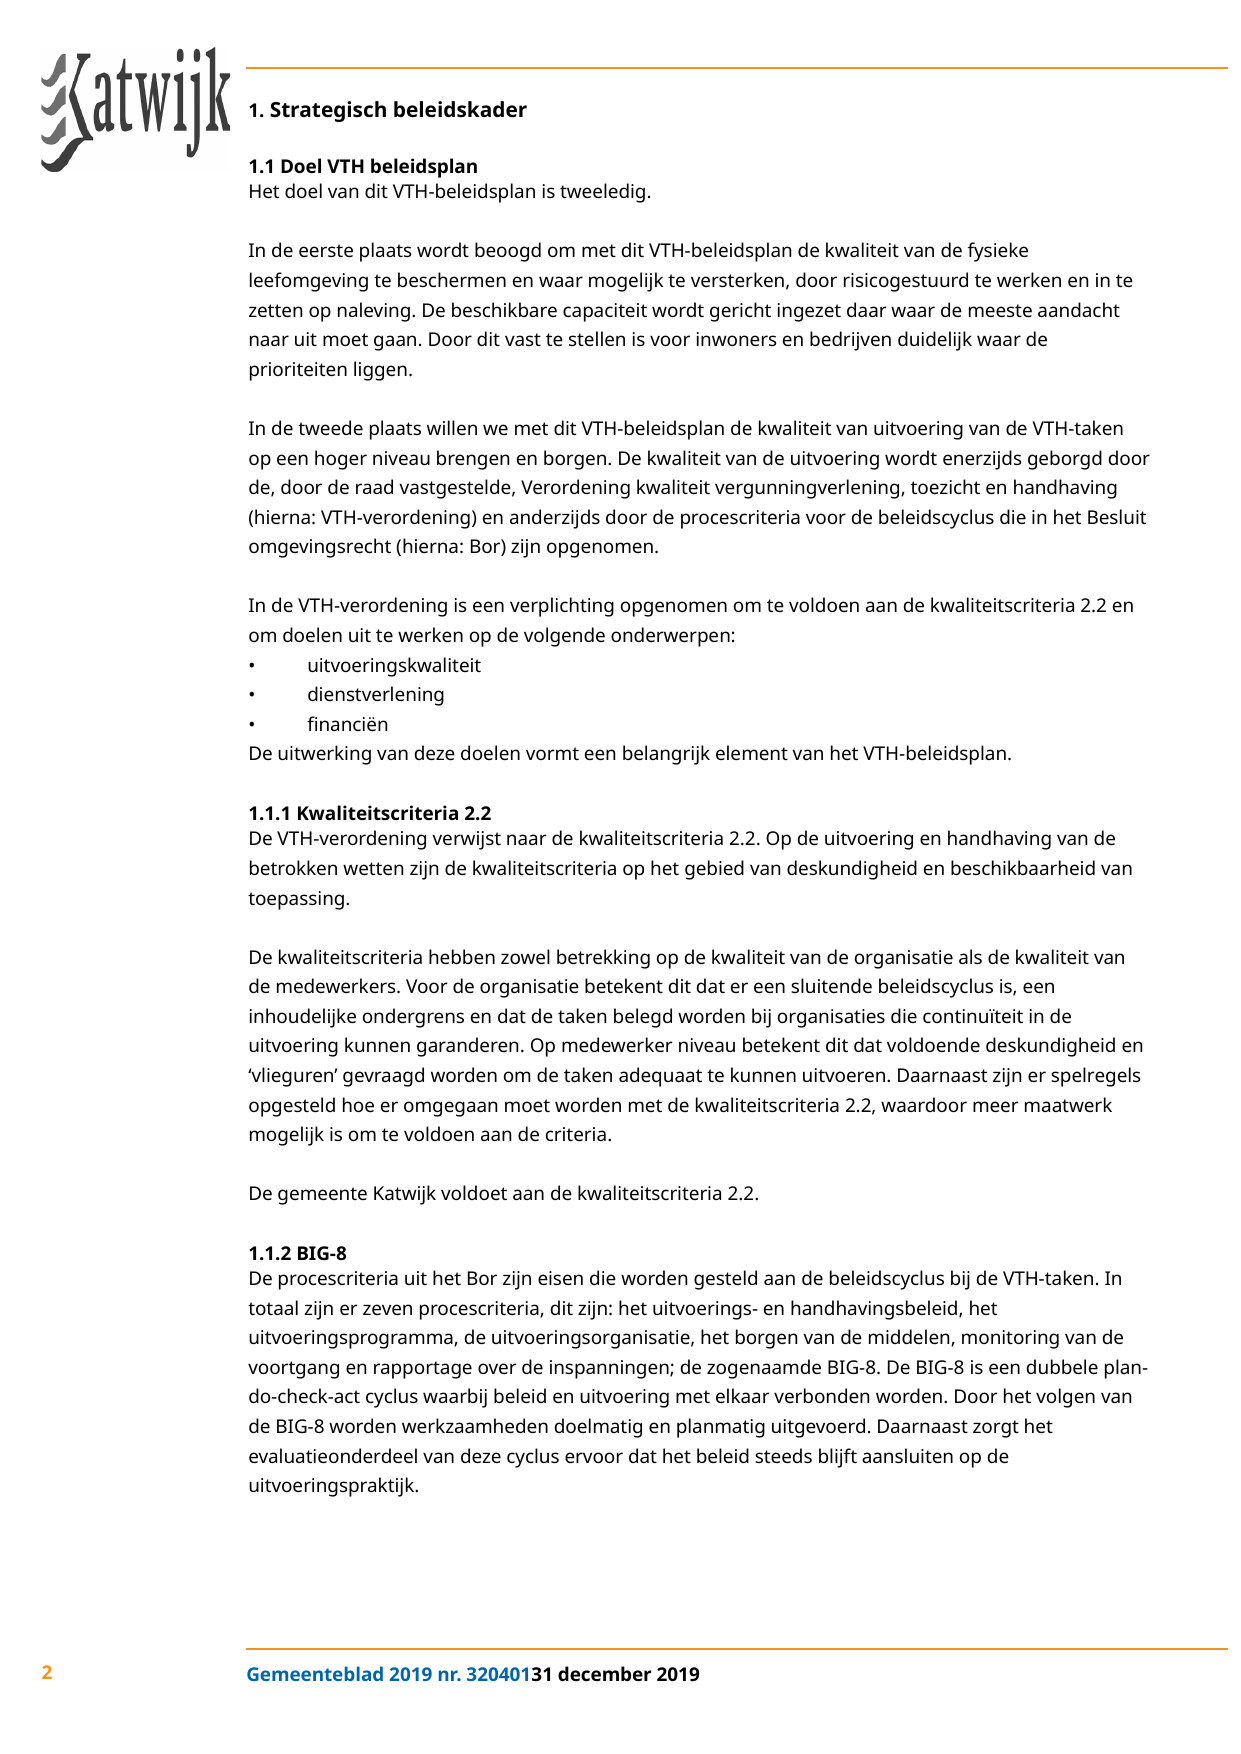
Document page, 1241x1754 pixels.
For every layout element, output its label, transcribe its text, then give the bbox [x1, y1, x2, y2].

text In de tweede plaats willen we met dit VTH-beleidsplan de kwaliteit van uitvoering van de VTH-taken op een hoger niveau brengen en borgen. De kwaliteit van de uitvoering wordt enerzijds geborgd door de, door de raad vastgestelde, Verordening kwaliteit vergunningverlening, toezicht en handhaving (hierna: VTH-verordening) en anderzijds door de procescriteria voor de beleidscyclus die in het Besluit omgevingsrecht (hierna: Bor) zijn opgenomen. [248, 415, 1152, 559]
picture [41, 47, 231, 172]
text In de eerste plaats wordt beoogd om met dit VTH-beleidsplan de kwaliteit van de fysieke leefomgeving te beschermen en waar mogelijk te versterken, door risicogestuurd te werken en in te zetten op naleving. De beschikbare capaciteit wordt gericht ingezet daar waar de meeste aandacht naar uit moet gaan. Door dit vast te stellen is voor inwoners en bedrijven duidelijk waar de prioriteiten liggen. [248, 238, 1152, 382]
list uitvoeringskwaliteit [248, 652, 1152, 678]
text 1.1.1 Kwaliteitscriteria 2.2 [248, 800, 1152, 826]
text Het doel van dit VTH-beleidsplan is tweeledig. [248, 178, 1152, 204]
text 1.1.2 BIG-8 [248, 1240, 1152, 1265]
text De kwaliteitscriteria hebben zowel betrekking op de kwaliteit van de organisatie als de kwaliteit van de medewerkers. Voor de organisatie betekent dit dat er een sluitende beleidscyclus is, een inhoudelijke ondergrens en dat de taken belegd worden bij organisaties die continuïteit in de uitvoering kunnen garanderen. Op medewerker niveau betekent dit dat voldoende deskundigheid en ‘vlieguren’ gevraagd worden om de taken adequaat te kunnen uitvoeren. Daarnaast zijn er spelregels opgesteld hoe er omgegaan moet worden met de kwaliteitscriteria 2.2, waardoor meer maatwerk mogelijk is om te voldoen aan de criteria. [248, 944, 1152, 1147]
text 1. Strategisch beleidskader [248, 95, 1152, 123]
text De gemeente Katwijk voldoet aan de kwaliteitscriteria 2.2. [248, 1181, 1152, 1206]
text De VTH-verordening verwijst naar de kwaliteitscriteria 2.2. Op de uitvoering en handhaving van de betrokken wetten zijn de kwaliteitscriteria op het gebied van deskundigheid en beschikbaarheid van toepassing. [248, 826, 1152, 910]
list financiën [248, 711, 1152, 737]
text In de VTH-verordening is een verplichting opgenomen om te voldoen aan de kwaliteitscriteria 2.2 en om doelen uit te werken op de volgende onderwerpen: [248, 593, 1152, 648]
list dienstverlening [248, 681, 1152, 707]
text De uitwerking van deze doelen vormt een belangrijk element van het VTH-beleidsplan. [248, 741, 1152, 766]
text De procescriteria uit het Bor zijn eisen die worden gesteld aan de beleidscyclus bij de VTH-taken. In totaal zijn er zeven procescriteria, dit zijn: het uitvoerings- en handhavingsbeleid, het uitvoeringsprogramma, de uitvoeringsorganisatie, het borgen van de middelen, monitoring van de voortgang en rapportage over de inspanningen; de zogenaamde BIG-8. De BIG-8 is een dubbele plan-do-check-act cyclus waarbij beleid en uitvoering met elkaar verbonden worden. Door het volgen van de BIG-8 worden werkzaamheden doelmatig en planmatig uitgevoerd. Daarnaast zorgt het evaluatieonderdeel van deze cyclus ervoor dat het beleid steeds blijft aansluiten op de uitvoeringspraktijk. [248, 1265, 1152, 1498]
text 1.1 Doel VTH beleidsplan [248, 153, 1152, 178]
